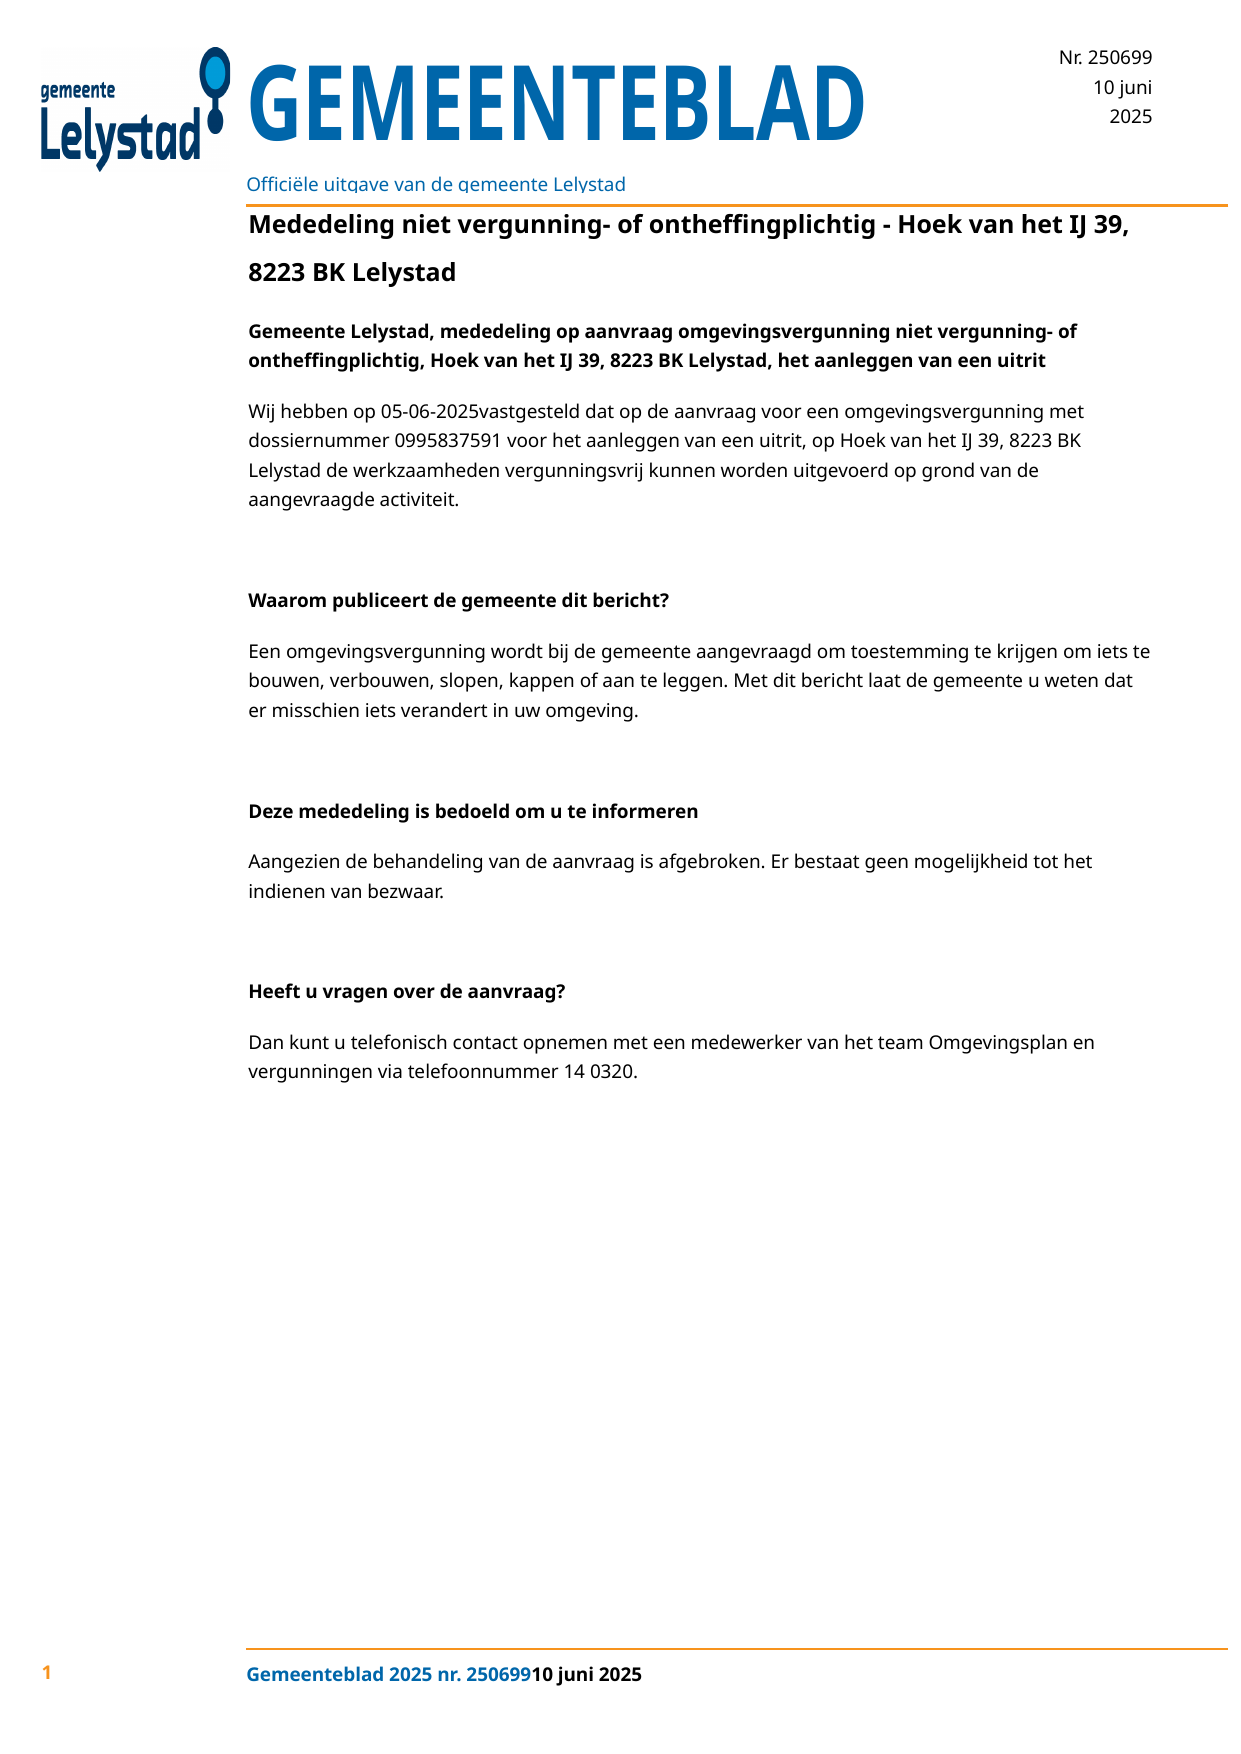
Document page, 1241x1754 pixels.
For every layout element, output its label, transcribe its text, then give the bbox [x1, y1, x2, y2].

text Gemeente Lelystad, mededeling op aanvraag omgevingsvergunning niet vergunning- of ontheffingplichtig, Hoek van het IJ 39, 8223 BK Lelystad, het aanleggen van een uitrit [248, 318, 1152, 373]
text Dan kunt u telefonisch contact opnemen met een medewerker van het team Omgevingsplan en vergunningen via telefoonnummer 14 0320. [248, 1029, 1152, 1084]
text Aangezien de behandeling van de aanvraag is afgebroken. Er bestaat geen mogelijkheid tot het indienen van bezwaar. [248, 848, 1152, 904]
text Waarom publiceert de gemeente dit bericht? [248, 587, 1152, 613]
picture [41, 47, 231, 172]
text Mededeling niet vergunning- of ontheffingplichtig - Hoek van het IJ 39, 8223 BK Lelystad [248, 207, 1152, 288]
text Deze mededeling is bedoeld om u te informeren [248, 798, 1152, 824]
text Een omgevingsvergunning wordt bij de gemeente aangevraagd om toestemming te krijgen om iets te bouwen, verbouwen, slopen, kappen of aan te leggen. Met dit bericht laat de gemeente u weten dat er misschien iets verandert in uw omgeving. [248, 638, 1152, 723]
text Heeft u vragen over de aanvraag? [248, 979, 1152, 1004]
text Wij hebben op 05-06-2025vastgesteld dat op de aanvraag voor een omgevingsvergunning met dossiernummer 0995837591 voor het aanleggen van een uitrit, op Hoek van het IJ 39, 8223 BK Lelystad de werkzaamheden vergunningsvrij kunnen worden uitgevoerd op grond van de aangevraagde activiteit. [248, 398, 1152, 512]
